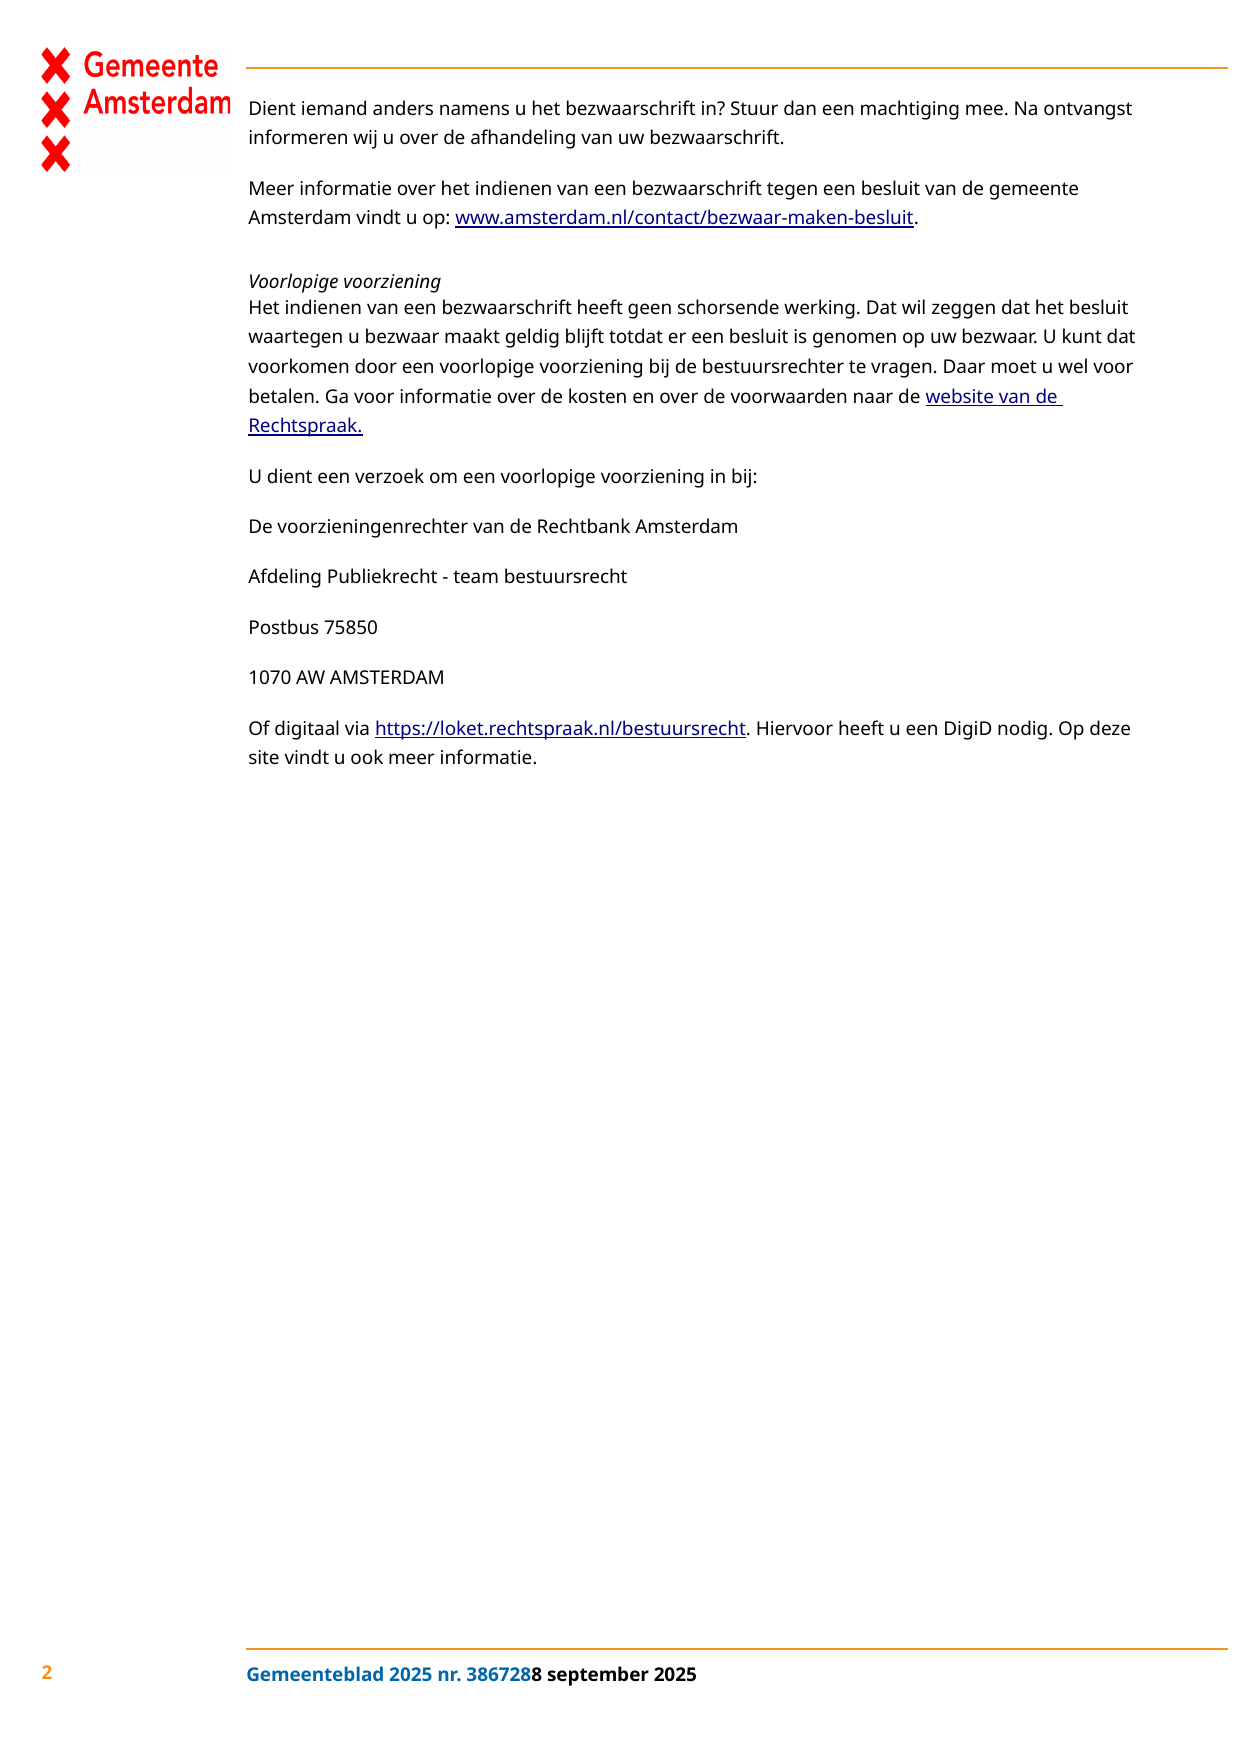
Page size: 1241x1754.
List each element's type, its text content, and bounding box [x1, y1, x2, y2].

text Of digitaal via https://loket.rechtspraak.nl/bestuursrecht. Hiervoor heeft u een DigiD nodig. Op deze site vindt u ook meer informatie. [248, 715, 1152, 770]
text 1070 AW AMSTERDAM [248, 664, 1152, 690]
text Voorlopige voorziening [248, 268, 1152, 294]
text Meer informatie over het indienen van een bezwaarschrift tegen een besluit van de gemeente Amsterdam vindt u op: www.amsterdam.nl/contact/bezwaar-maken-besluit. [248, 175, 1152, 230]
text Het indienen van een bezwaarschrift heeft geen schorsende werking. Dat wil zeggen dat het besluit waartegen u bezwaar maakt geldig blijft totdat er een besluit is genomen op uw bezwaar. U kunt dat voorkomen door een voorlopige voorziening bij de bestuursrechter te vragen. Daar moet u wel voor betalen. Ga voor informatie over de kosten en over de voorwaarden naar de website van de Rechtspraak. [248, 294, 1152, 438]
text Dient iemand anders namens u het bezwaarschrift in? Stuur dan een machtiging mee. Na ontvangst informeren wij u over de afhandeling van uw bezwaarschrift. [248, 95, 1152, 150]
text Postbus 75850 [248, 614, 1152, 640]
text Afdeling Publiekrecht - team bestuursrecht [248, 564, 1152, 589]
picture [41, 47, 231, 172]
text De voorzieningenrechter van de Rechtbank Amsterdam [248, 513, 1152, 539]
text U dient een verzoek om een voorlopige voorziening in bij: [248, 463, 1152, 488]
